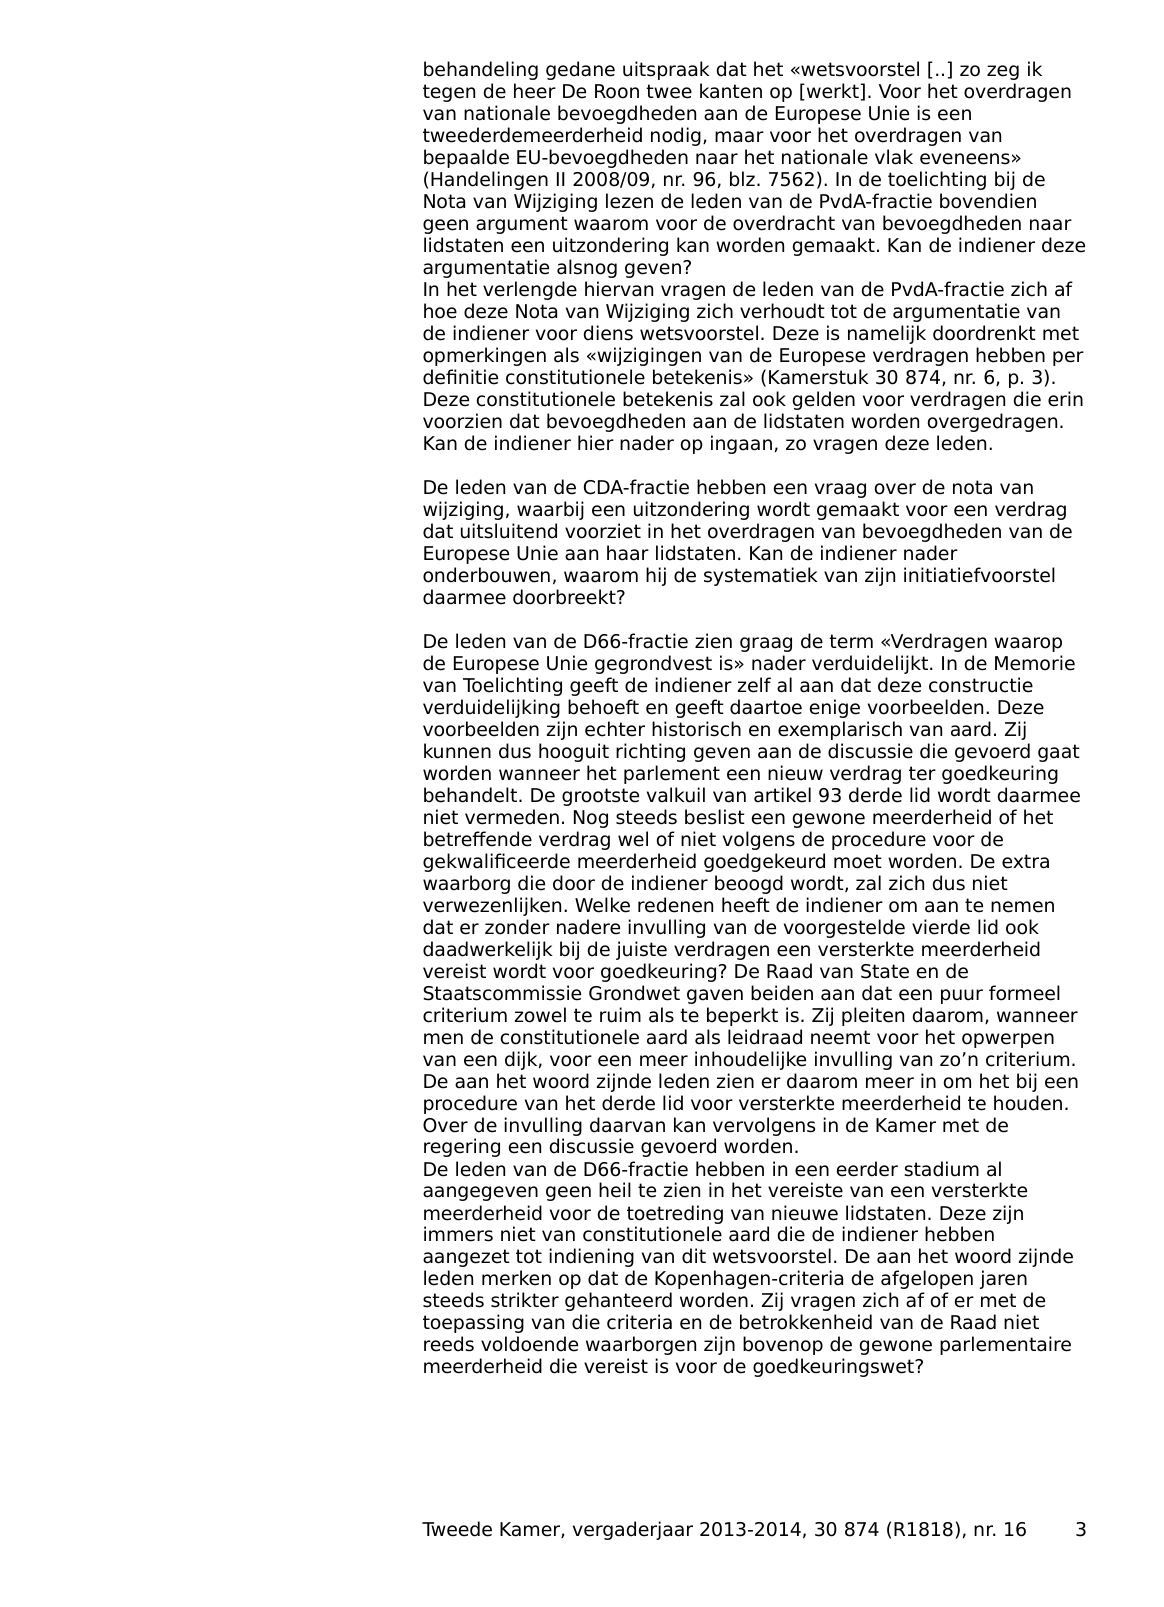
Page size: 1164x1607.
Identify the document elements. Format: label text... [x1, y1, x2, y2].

text De leden van de D66-fractie zien graag de term «Verdragen waarop de Europese Unie gegrondvest is» nader verduidelijkt. In de Memorie van Toelichting geeft de indiener zelf al aan dat deze constructie verduidelijking behoeft en geeft daartoe enige voorbeelden. Deze voorbeelden zijn echter historisch en exemplarisch van aard. Zij kunnen dus hooguit richting geven aan de discussie die gevoerd gaat worden wanneer het parlement een nieuw verdrag ter goedkeuring behandelt. De grootste valkuil van artikel 93 derde lid wordt daarmee niet vermeden. Nog steeds beslist een gewone meerderheid of het betreffende verdrag wel of niet volgens de procedure voor de gekwalificeerde meerderheid goedgekeurd moet worden. De extra waarborg die door de indiener beoogd wordt, zal zich dus niet verwezenlijken. Welke redenen heeft de indiener om aan te nemen dat er zonder nadere invulling van de voorgestelde vierde lid ook daadwerkelijk bij de juiste verdragen een versterkte meerderheid vereist wordt voor goedkeuring? De Raad van State en de Staatscommissie Grondwet gaven beiden aan dat een puur formeel criterium zowel te ruim als te beperkt is. Zij pleiten daarom, wanneer men de constitutionele aard als leidraad neemt voor het opwerpen van een dijk, voor een meer inhoudelijke invulling van zo’n criterium. De aan het woord zijnde leden zien er daarom meer in om het bij een procedure van het derde lid voor versterkte meerderheid te houden. Over de invulling daarvan kan vervolgens in de Kamer met de regering een discussie gevoerd worden. [422, 631, 1087, 1158]
text In het verlengde hiervan vragen de leden van de PvdA-fractie zich af hoe deze Nota van Wijziging zich verhoudt tot de argumentatie van de indiener voor diens wetsvoorstel. Deze is namelijk doordrenkt met opmerkingen als «wijzigingen van de Europese verdragen hebben per definitie constitutionele betekenis» (Kamerstuk 30 874, nr. 6, p. 3). Deze constitutionele betekenis zal ook gelden voor verdragen die erin voorzien dat bevoegdheden aan de lidstaten worden overgedragen. Kan de indiener hier nader op ingaan, zo vragen deze leden. [422, 279, 1087, 455]
text behandeling gedane uitspraak dat het «wetsvoorstel [..] zo zeg ik tegen de heer De Roon twee kanten op [werkt]. Voor het overdragen van nationale bevoegdheden aan de Europese Unie is een tweederdemeerderheid nodig, maar voor het overdragen van bepaalde EU-bevoegdheden naar het nationale vlak eveneens» (Handelingen II 2008/09, nr. 96, blz. 7562). In de toelichting bij de Nota van Wijziging lezen de leden van de PvdA-fractie bovendien geen argument waarom voor de overdracht van bevoegdheden naar lidstaten een uitzondering kan worden gemaakt. Kan de indiener deze argumentatie alsnog geven? [422, 59, 1087, 279]
text De leden van de CDA-fractie hebben een vraag over de nota van wijziging, waarbij een uitzondering wordt gemaakt voor een verdrag dat uitsluitend voorziet in het overdragen van bevoegdheden van de Europese Unie aan haar lidstaten. Kan de indiener nader onderbouwen, waarom hij de systematiek van zijn initiatiefvoorstel daarmee doorbreekt? [422, 477, 1087, 609]
text De leden van de D66-fractie hebben in een eerder stadium al aangegeven geen heil te zien in het vereiste van een versterkte meerderheid voor de toetreding van nieuwe lidstaten. Deze zijn immers niet van constitutionele aard die de indiener hebben aangezet tot indiening van dit wetsvoorstel. De aan het woord zijnde leden merken op dat de Kopenhagen-criteria de afgelopen jaren steeds strikter gehanteerd worden. Zij vragen zich af of er met de toepassing van die criteria en de betrokkenheid van de Raad niet reeds voldoende waarborgen zijn bovenop de gewone parlementaire meerderheid die vereist is voor de goedkeuringswet? [422, 1158, 1087, 1378]
